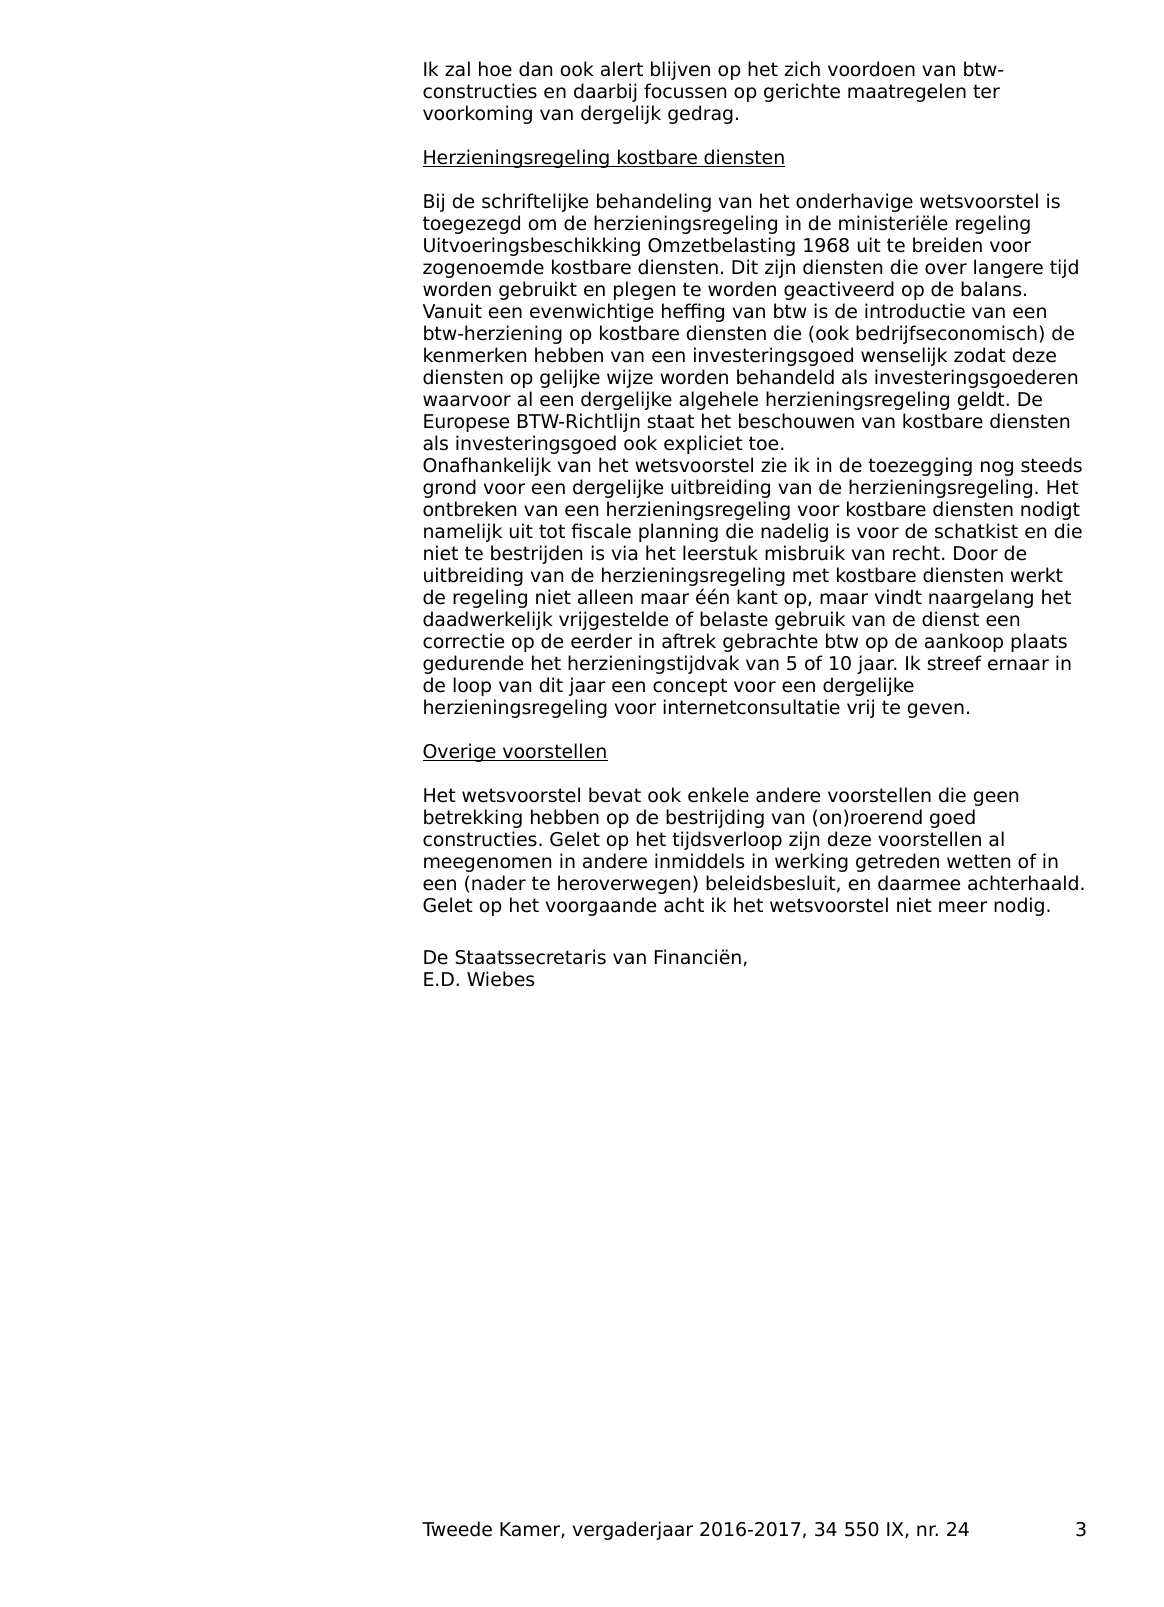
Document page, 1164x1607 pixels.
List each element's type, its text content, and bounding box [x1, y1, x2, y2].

text Het wetsvoorstel bevat ook enkele andere voorstellen die geen betrekking hebben op de bestrijding van (on)roerend goed constructies. Gelet op het tijdsverloop zijn deze voorstellen al meegenomen in andere inmiddels in werking getreden wetten of in een (nader te heroverwegen) beleidsbesluit, en daarmee achterhaald. Gelet op het voorgaande acht ik het wetsvoorstel niet meer nodig. [422, 785, 1087, 917]
subtitle Herzieningsregeling kostbare diensten [422, 147, 1087, 169]
text Onafhankelijk van het wetsvoorstel zie ik in de toezegging nog steeds grond voor een dergelijke uitbreiding van de herzieningsregeling. Het ontbreken van een herzieningsregeling voor kostbare diensten nodigt namelijk uit tot fiscale planning die nadelig is voor de schatkist en die niet te bestrijden is via het leerstuk misbruik van recht. Door de uitbreiding van de herzieningsregeling met kostbare diensten werkt de regeling niet alleen maar één kant op, maar vindt naargelang het daadwerkelijk vrijgestelde of belaste gebruik van de dienst een correctie op de eerder in aftrek gebrachte btw op de aankoop plaats gedurende het herzieningstijdvak van 5 of 10 jaar. Ik streef ernaar in de loop van dit jaar een concept voor een dergelijke herzieningsregeling voor internetconsultatie vrij te geven. [422, 455, 1087, 719]
text Bij de schriftelijke behandeling van het onderhavige wetsvoorstel is toegezegd om de herzieningsregeling in de ministeriële regeling Uitvoeringsbeschikking Omzetbelasting 1968 uit te breiden voor zogenoemde kostbare diensten. Dit zijn diensten die over langere tijd worden gebruikt en plegen te worden geactiveerd op de balans. Vanuit een evenwichtige heffing van btw is de introductie van een btw-herziening op kostbare diensten die (ook bedrijfseconomisch) de kenmerken hebben van een investeringsgoed wenselijk zodat deze diensten op gelijke wijze worden behandeld als investeringsgoederen waarvoor al een dergelijke algehele herzieningsregeling geldt. De Europese BTW-Richtlijn staat het beschouwen van kostbare diensten als investeringsgoed ook expliciet toe. [422, 191, 1087, 455]
text Ik zal hoe dan ook alert blijven op het zich voordoen van btw-constructies en daarbij focussen op gerichte maatregelen ter voorkoming van dergelijk gedrag. [422, 59, 1087, 125]
subtitle Overige voorstellen [422, 741, 1087, 763]
text De Staatssecretaris van Financiën, E.D. Wiebes [422, 947, 1087, 991]
